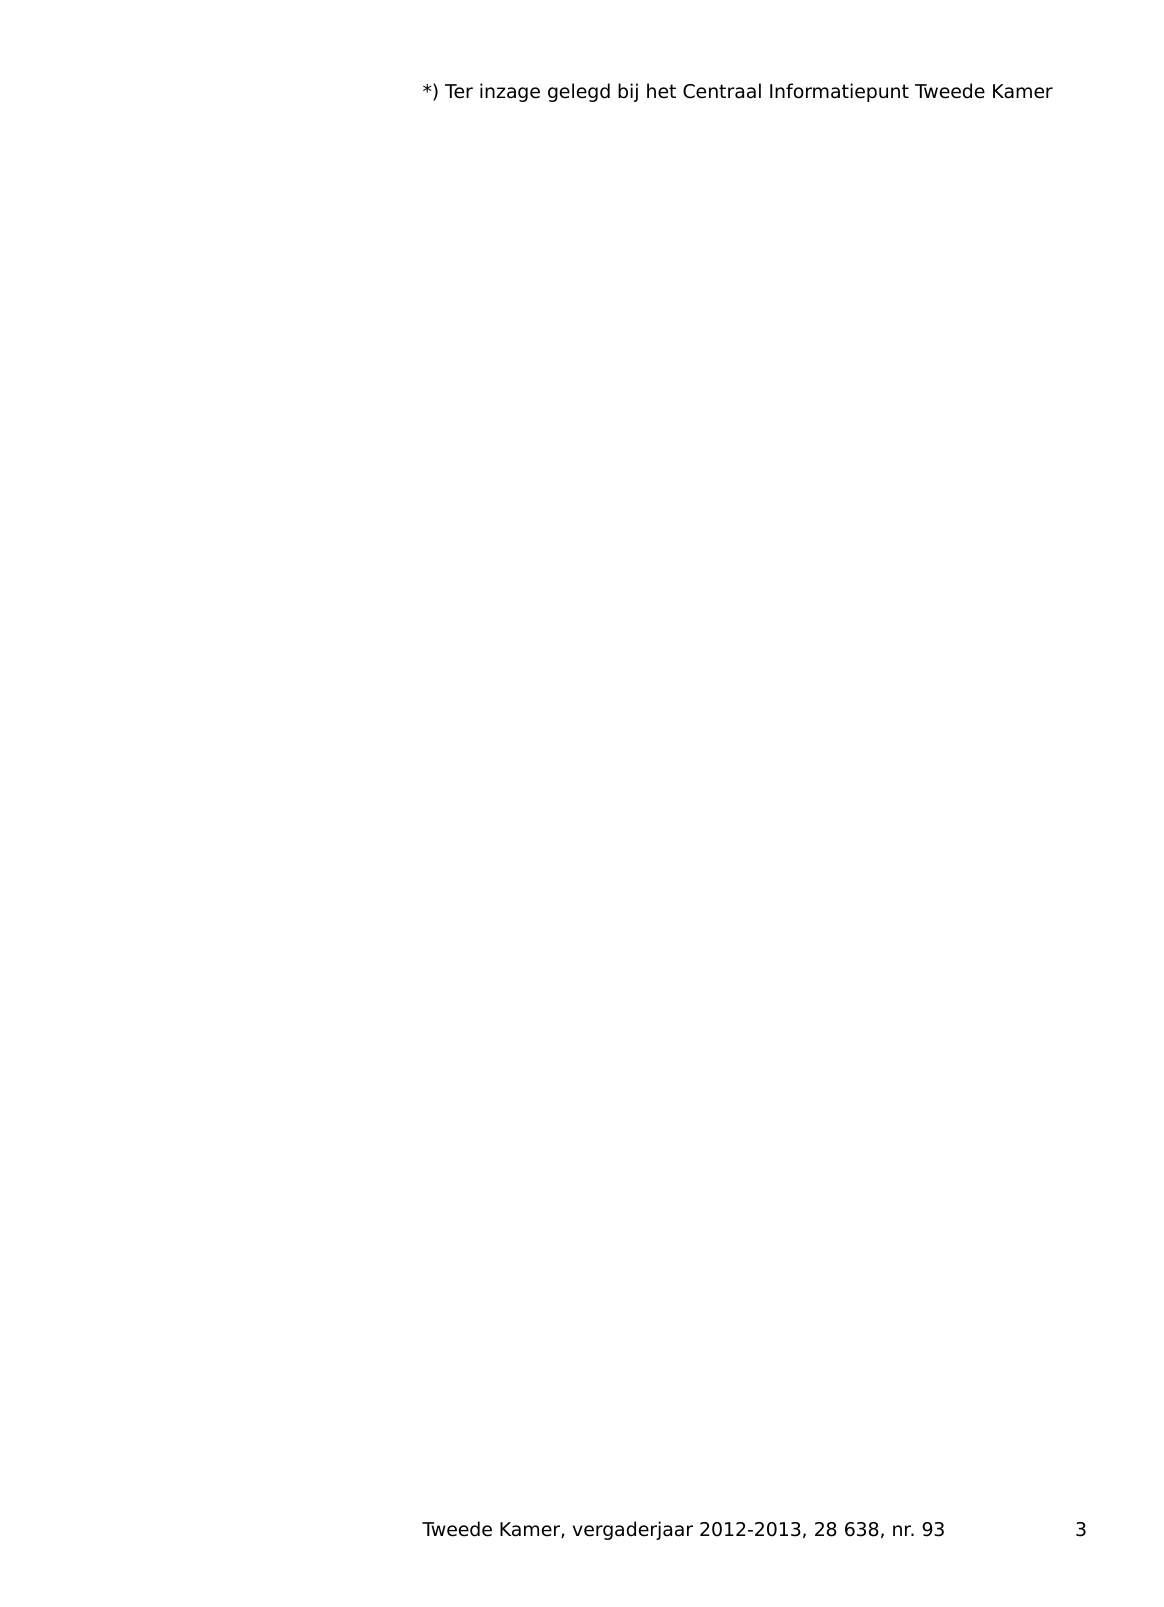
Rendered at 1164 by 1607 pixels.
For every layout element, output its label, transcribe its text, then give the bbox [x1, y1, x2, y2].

text *) Ter inzage gelegd bij het Centraal Informatiepunt Tweede Kamer [422, 81, 1087, 103]
